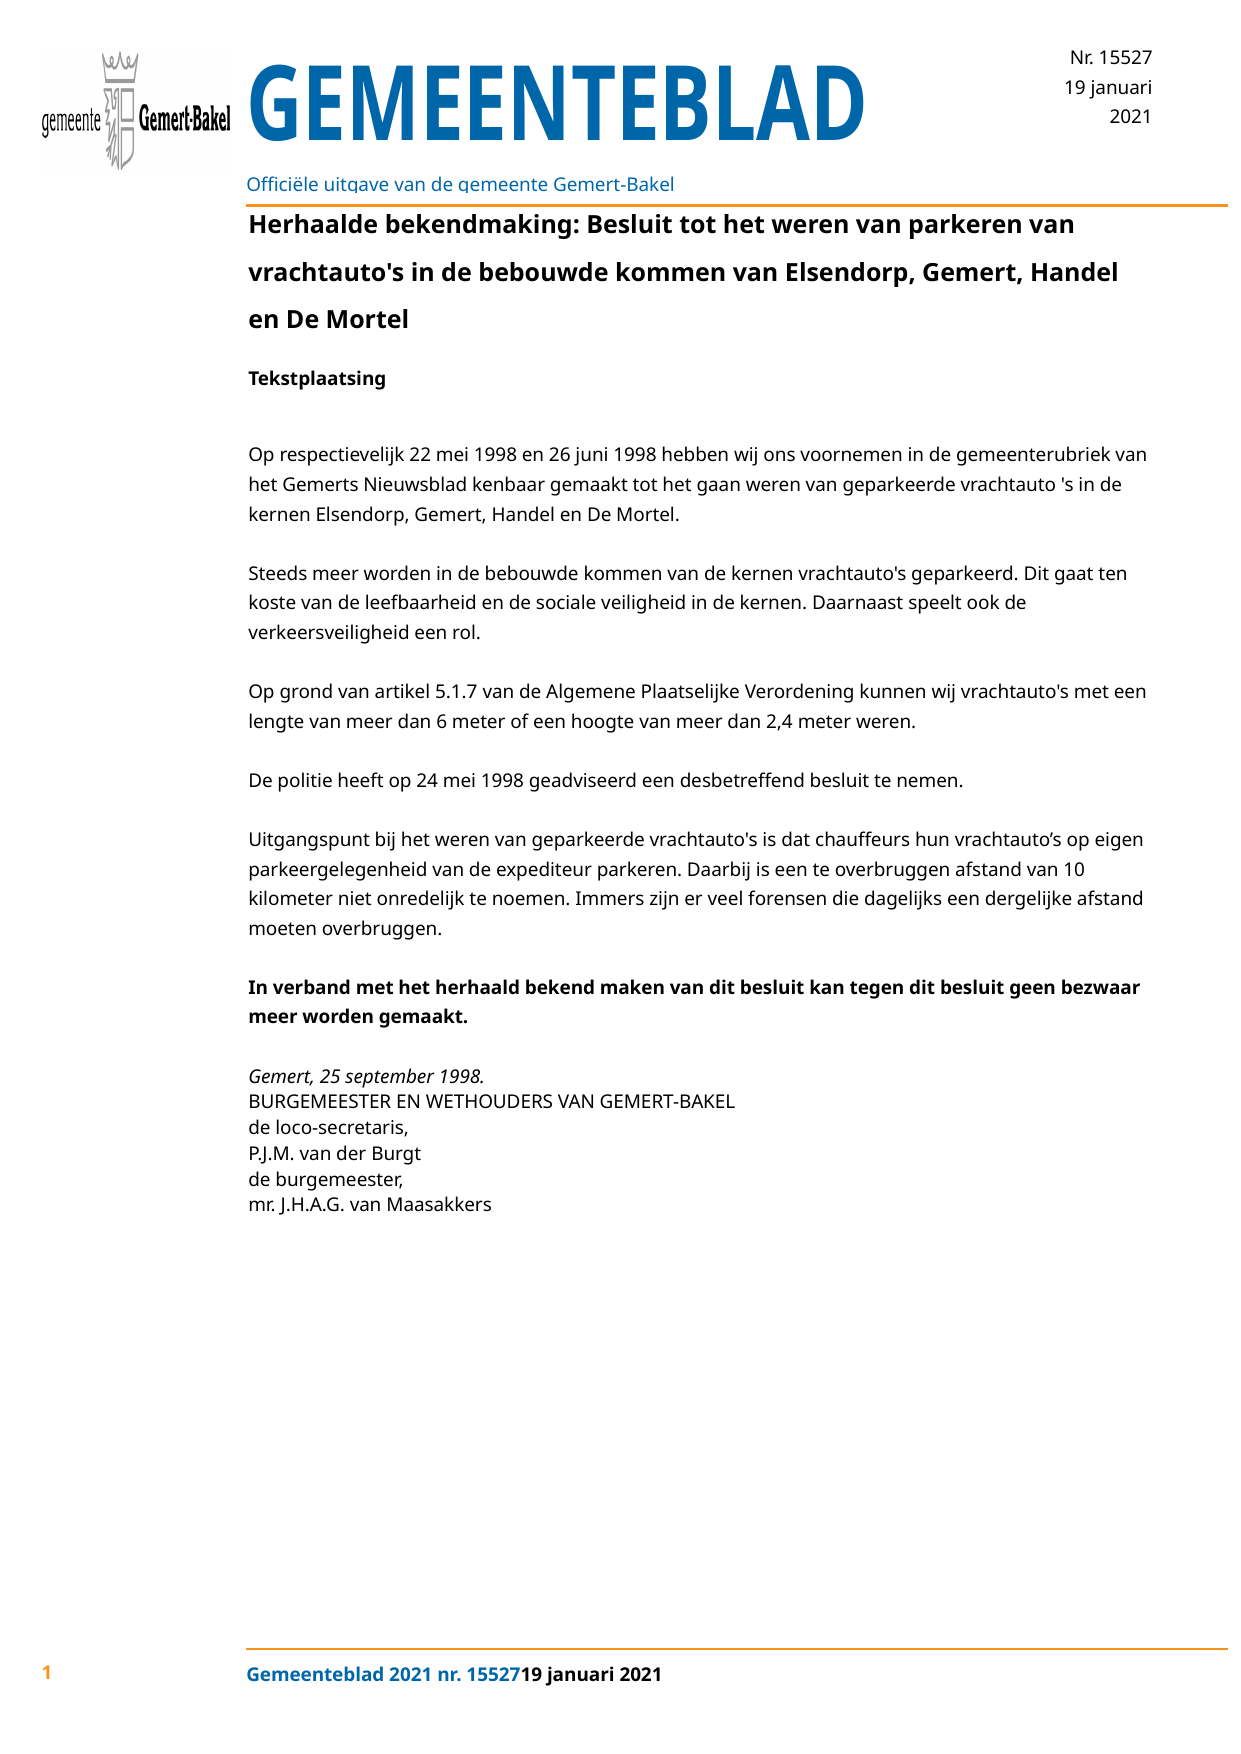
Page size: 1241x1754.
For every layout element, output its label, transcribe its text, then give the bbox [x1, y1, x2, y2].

text P.J.M. van der Burgt [248, 1140, 1152, 1166]
text mr. J.H.A.G. van Maasakkers [248, 1192, 1152, 1217]
text De politie heeft op 24 mei 1998 geadviseerd een desbetreffend besluit te nemen. [248, 767, 1152, 793]
text Steeds meer worden in de bebouwde kommen van de kernen vrachtauto's geparkeerd. Dit gaat ten koste van de leefbaarheid en de sociale veiligheid in de kernen. Daarnaast speelt ook de verkeersveiligheid een rol. [248, 560, 1152, 645]
picture [41, 47, 231, 172]
text de loco-secretaris, [248, 1114, 1152, 1140]
text Tekstplaatsing [248, 366, 1152, 391]
text In verband met het herhaald bekend maken van dit besluit kan tegen dit besluit geen bezwaar meer worden gemaakt. [248, 974, 1152, 1029]
text Op respectievelijk 22 mei 1998 en 26 juni 1998 hebben wij ons voornemen in de gemeenterubriek van het Gemerts Nieuwsblad kenbaar gemaakt tot het gaan weren van geparkeerde vrachtauto 's in de kernen Elsendorp, Gemert, Handel en De Mortel. [248, 442, 1152, 527]
text de burgemeester, [248, 1166, 1152, 1192]
text Gemert, 25 september 1998. [248, 1063, 1152, 1089]
text Herhaalde bekendmaking: Besluit tot het weren van parkeren van vrachtauto's in de bebouwde kommen van Elsendorp, Gemert, Handel en De Mortel [248, 207, 1152, 336]
text BURGEMEESTER EN WETHOUDERS VAN GEMERT-BAKEL [248, 1089, 1152, 1114]
text Uitgangspunt bij het weren van geparkeerde vrachtauto's is dat chauffeurs hun vrachtauto’s op eigen parkeergelegenheid van de expediteur parkeren. Daarbij is een te overbruggen afstand van 10 kilometer niet onredelijk te noemen. Immers zijn er veel forensen die dagelijks een dergelijke afstand moeten overbruggen. [248, 826, 1152, 941]
text Op grond van artikel 5.1.7 van de Algemene Plaatselijke Verordening kunnen wij vrachtauto's met een lengte van meer dan 6 meter of een hoogte van meer dan 2,4 meter weren. [248, 678, 1152, 734]
